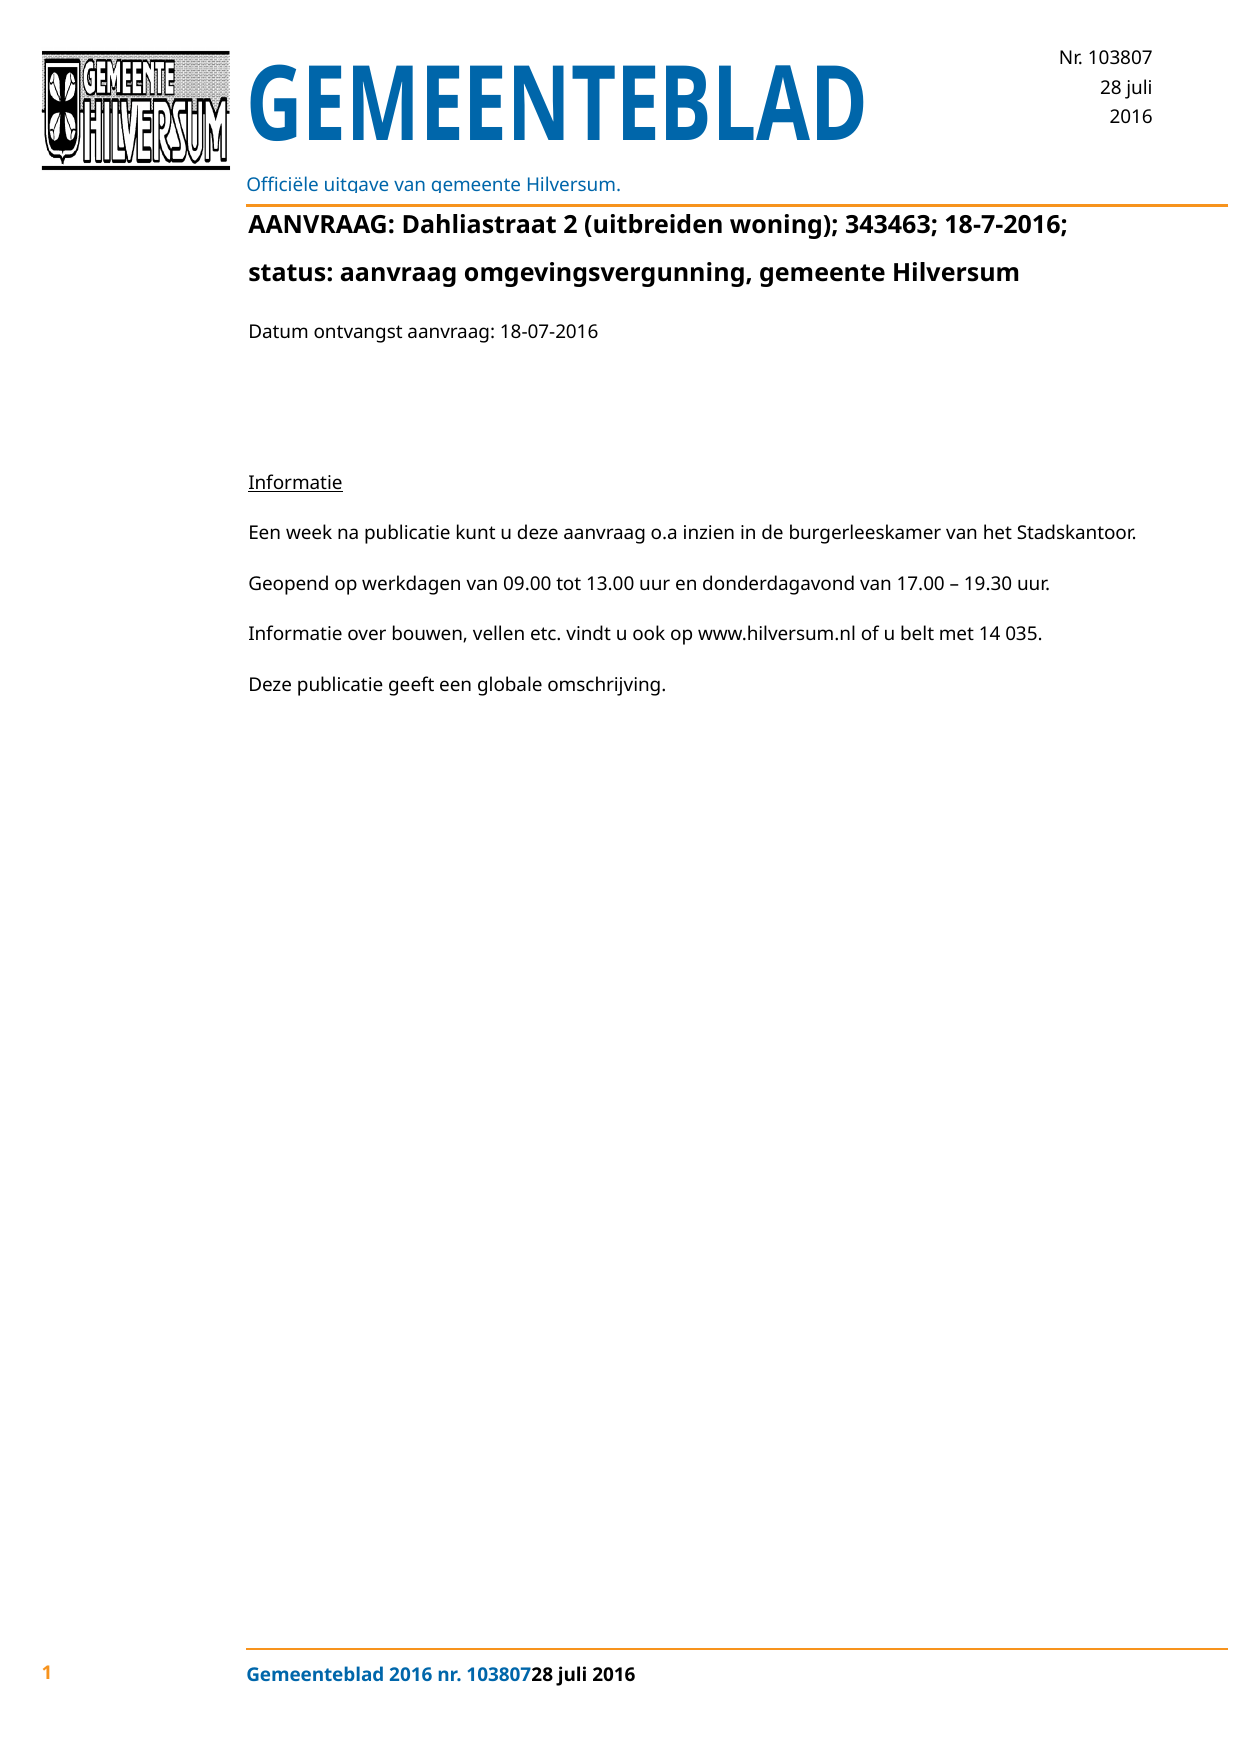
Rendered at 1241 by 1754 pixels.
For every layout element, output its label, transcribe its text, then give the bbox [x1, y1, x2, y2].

text Informatie [248, 469, 1152, 495]
text Een week na publicatie kunt u deze aanvraag o.a inzien in de burgerleeskamer van het Stadskantoor. [248, 519, 1152, 545]
text Geopend op werkdagen van 09.00 tot 13.00 uur en donderdagavond van 17.00 – 19.30 uur. [248, 570, 1152, 596]
text Informatie over bouwen, vellen etc. vindt u ook op www.hilversum.nl of u belt met 14 035. [248, 620, 1152, 646]
text Deze publicatie geeft een globale omschrijving. [248, 671, 1152, 697]
text Datum ontvangst aanvraag: 18-07-2016 [248, 318, 1152, 344]
picture [41, 47, 231, 172]
text AANVRAAG: Dahliastraat 2 (uitbreiden woning); 343463; 18-7-2016; status: aanvraag omgevingsvergunning, gemeente Hilversum [248, 207, 1152, 288]
